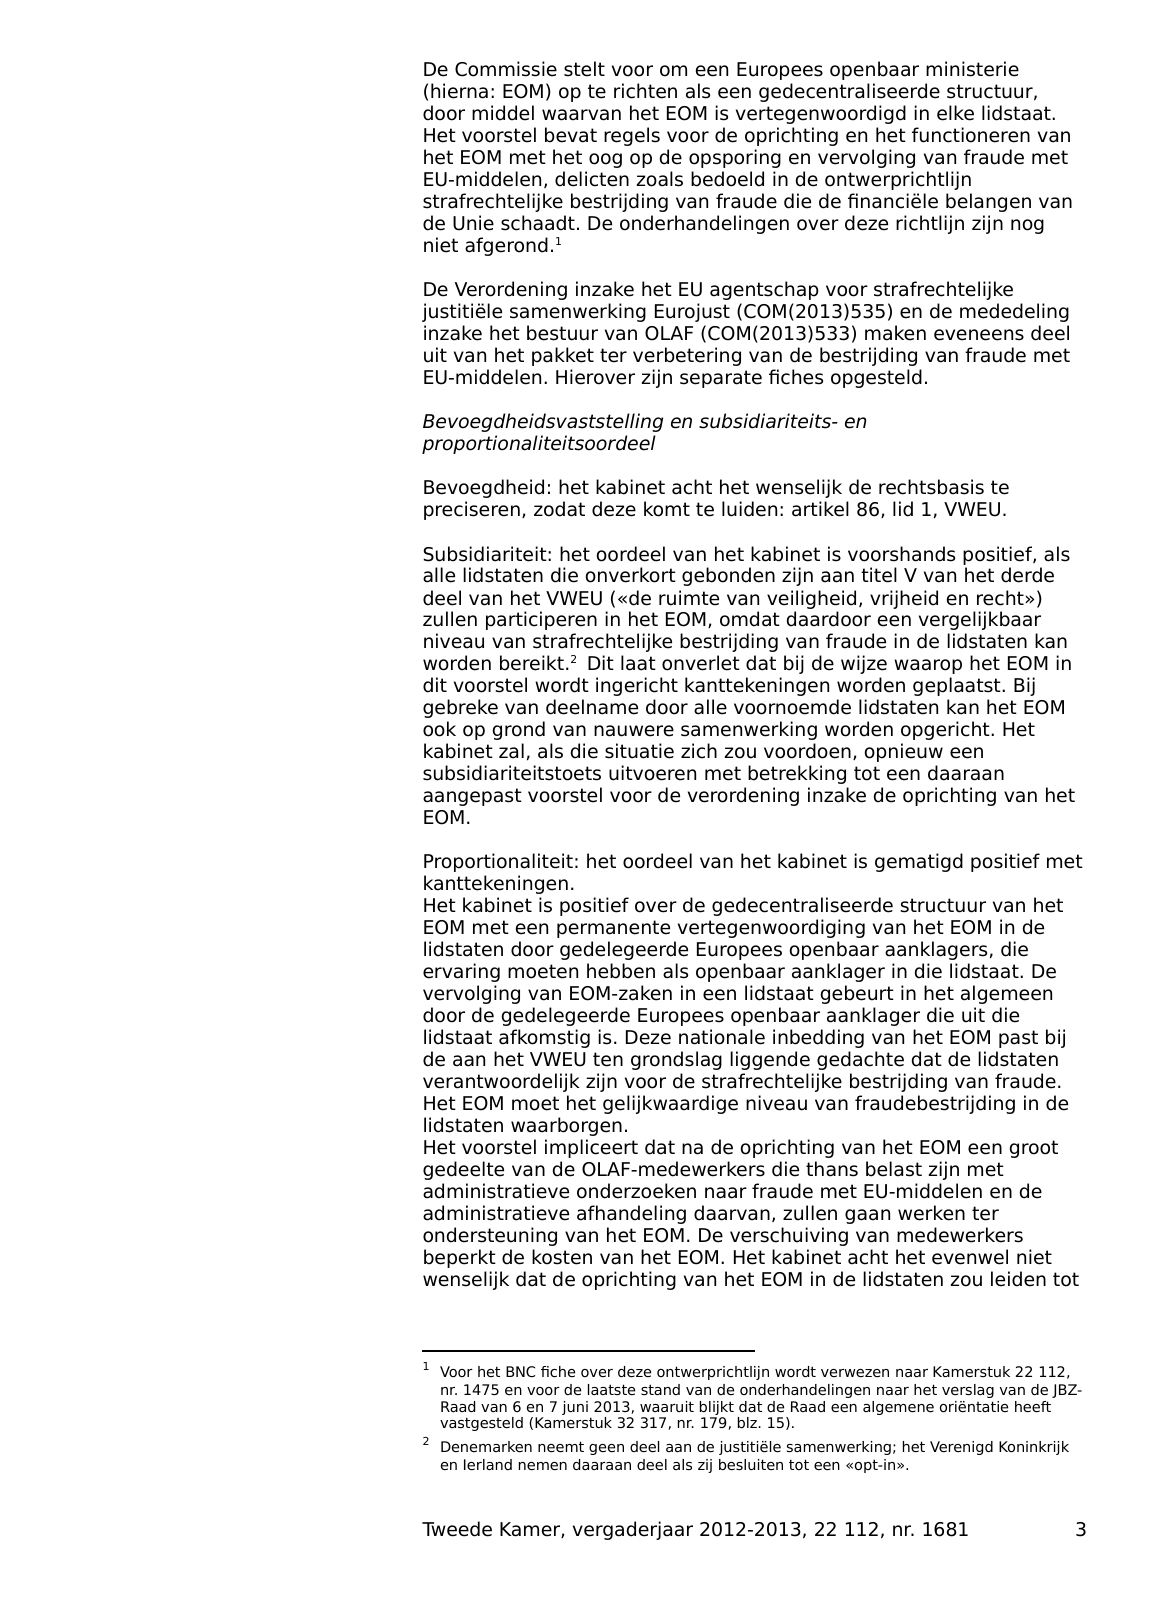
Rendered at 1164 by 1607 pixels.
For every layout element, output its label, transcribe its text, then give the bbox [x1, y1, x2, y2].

text Het voorstel impliceert dat na de oprichting van het EOM een groot gedeelte van de OLAF-medewerkers die thans belast zijn met administratieve onderzoeken naar fraude met EU-middelen en de administratieve afhandeling daarvan, zullen gaan werken ter ondersteuning van het EOM. De verschuiving van medewerkers beperkt de kosten van het EOM. Het kabinet acht het evenwel niet wenselijk dat de oprichting van het EOM in de lidstaten zou leiden tot [422, 1137, 1087, 1291]
text Het kabinet is positief over de gedecentraliseerde structuur van het EOM met een permanente vertegenwoordiging van het EOM in de lidstaten door gedelegeerde Europees openbaar aanklagers, die ervaring moeten hebben als openbaar aanklager in die lidstaat. De vervolging van EOM-zaken in een lidstaat gebeurt in het algemeen door de gedelegeerde Europees openbaar aanklager die uit die lidstaat afkomstig is. Deze nationale inbedding van het EOM past bij de aan het VWEU ten grondslag liggende gedachte dat de lidstaten verantwoordelijk zijn voor de strafrechtelijke bestrijding van fraude. Het EOM moet het gelijkwaardige niveau van fraudebestrijding in de lidstaten waarborgen. [422, 895, 1087, 1137]
text Bevoegdheid: het kabinet acht het wenselijk de rechtsbasis te preciseren, zodat deze komt te luiden: artikel 86, lid 1, VWEU. [422, 477, 1087, 521]
text Denemarken neemt geen deel aan de justitiële samenwerking; het Verenigd Koninkrijk en Ierland nemen daaraan deel als zij besluiten tot een «opt-in». [422, 1435, 1087, 1474]
text Voor het BNC fiche over deze ontwerprichtlijn wordt verwezen naar Kamerstuk 22 112, nr. 1475 en voor de laatste stand van de onderhandelingen naar het verslag van de JBZ-Raad van 6 en 7 juni 2013, waaruit blijkt dat de Raad een algemene oriëntatie heeft vastgesteld (Kamerstuk 32 317, nr. 179, blz. 15). [422, 1360, 1087, 1432]
text De Verordening inzake het EU agentschap voor strafrechtelijke justitiële samenwerking Eurojust (COM(2013)535) en de mededeling inzake het bestuur van OLAF (COM(2013)533) maken eveneens deel uit van het pakket ter verbetering van de bestrijding van fraude met EU-middelen. Hierover zijn separate fiches opgesteld. [422, 279, 1087, 389]
text De Commissie stelt voor om een Europees openbaar ministerie (hierna: EOM) op te richten als een gedecentraliseerde structuur, door middel waarvan het EOM is vertegenwoordigd in elke lidstaat. Het voorstel bevat regels voor de oprichting en het functioneren van het EOM met het oog op de opsporing en vervolging van fraude met EU-middelen, delicten zoals bedoeld in de ontwerprichtlijn strafrechtelijke bestrijding van fraude die de financiële belangen van de Unie schaadt. De onderhandelingen over deze richtlijn zijn nog niet afgerond. [422, 59, 1087, 257]
subtitle Bevoegdheidsvaststelling en subsidiariteits- en proportionaliteitsoordeel [422, 411, 1087, 455]
text Proportionaliteit: het oordeel van het kabinet is gematigd positief met kanttekeningen. [422, 851, 1087, 895]
text Subsidiariteit: het oordeel van het kabinet is voorshands positief, als alle lidstaten die onverkort gebonden zijn aan titel V van het derde deel van het VWEU («de ruimte van veiligheid, vrijheid en recht») zullen participeren in het EOM, omdat daardoor een vergelijkbaar niveau van strafrechtelijke bestrijding van fraude in de lidstaten kan worden bereikt. Dit laat onverlet dat bij de wijze waarop het EOM in dit voorstel wordt ingericht kanttekeningen worden geplaatst. Bij gebreke van deelname door alle voornoemde lidstaten kan het EOM ook op grond van nauwere samenwerking worden opgericht. Het kabinet zal, als die situatie zich zou voordoen, opnieuw een subsidiariteitstoets uitvoeren met betrekking tot een daaraan aangepast voorstel voor de verordening inzake de oprichting van het EOM. [422, 543, 1087, 829]
